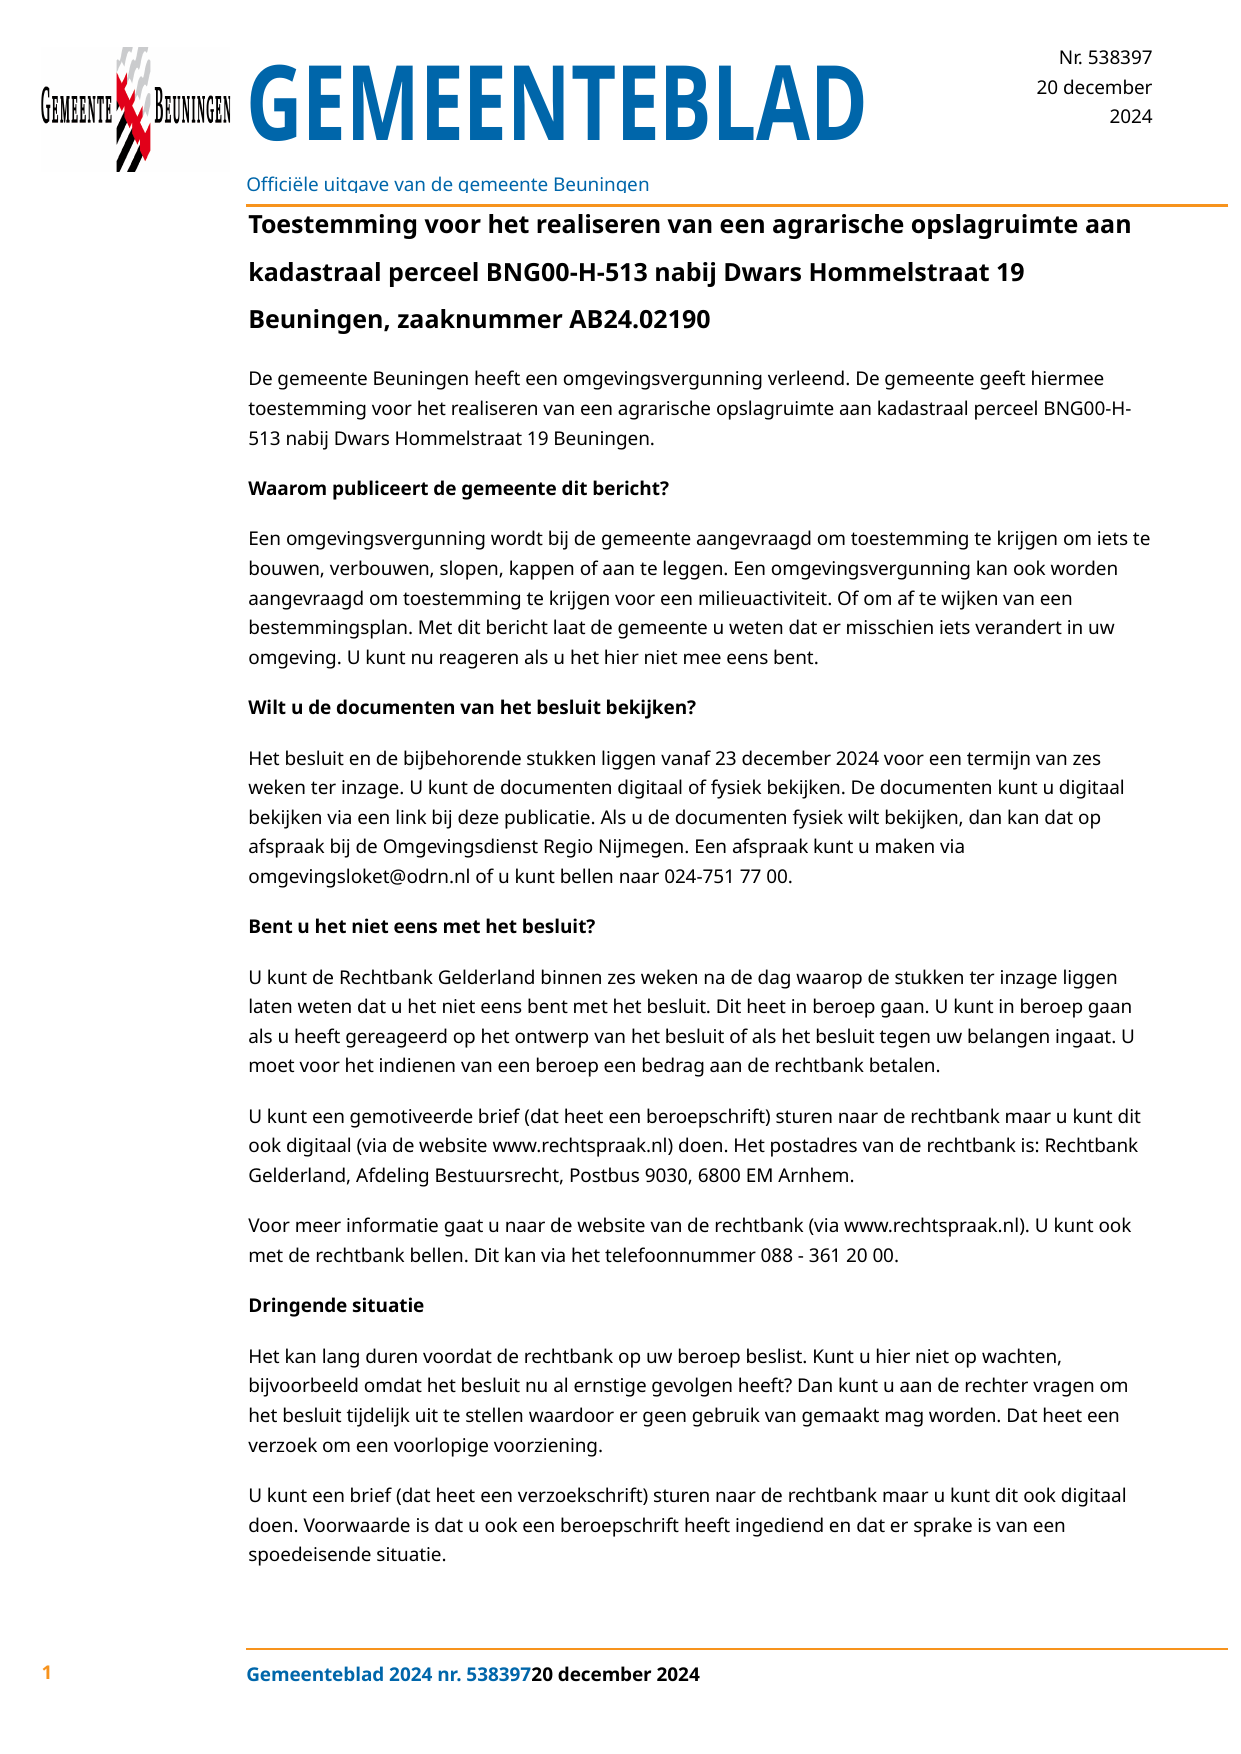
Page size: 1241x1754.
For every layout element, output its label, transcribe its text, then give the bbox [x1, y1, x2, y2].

text Wilt u de documenten van het besluit bekijken? [248, 694, 1152, 720]
text Het besluit en de bijbehorende stukken liggen vanaf 23 december 2024 voor een termijn van zes weken ter inzage. U kunt de documenten digitaal of fysiek bekijken. De documenten kunt u digitaal bekijken via een link bij deze publicatie. Als u de documenten fysiek wilt bekijken, dan kan dat op afspraak bij de Omgevingsdienst Regio Nijmegen. Een afspraak kunt u maken via omgevingsloket@odrn.nl of u kunt bellen naar 024-751 77 00. [248, 745, 1152, 889]
text Bent u het niet eens met het besluit? [248, 913, 1152, 939]
text Voor meer informatie gaat u naar de website van de rechtbank (via www.rechtspraak.nl). U kunt ook met de rechtbank bellen. Dit kan via het telefoonnummer 088 - 361 20 00. [248, 1213, 1152, 1268]
text Het kan lang duren voordat de rechtbank op uw beroep beslist. Kunt u hier niet op wachten, bijvoorbeeld omdat het besluit nu al ernstige gevolgen heeft? Dan kunt u aan de rechter vragen om het besluit tijdelijk uit te stellen waardoor er geen gebruik van gemaakt mag worden. Dat heet een verzoek om een voorlopige voorziening. [248, 1343, 1152, 1457]
text Een omgevingsvergunning wordt bij de gemeente aangevraagd om toestemming te krijgen om iets te bouwen, verbouwen, slopen, kappen of aan te leggen. Een omgevingsvergunning kan ook worden aangevraagd om toestemming te krijgen voor een milieuactiviteit. Of om af te wijken van een bestemmingsplan. Met dit bericht laat de gemeente u weten dat er misschien iets verandert in uw omgeving. U kunt nu reageren als u het hier niet mee eens bent. [248, 526, 1152, 669]
text U kunt een gemotiveerde brief (dat heet een beroepschrift) sturen naar de rechtbank maar u kunt dit ook digitaal (via de website www.rechtspraak.nl) doen. Het postadres van de rechtbank is: Rechtbank Gelderland, Afdeling Bestuursrecht, Postbus 9030, 6800 EM Arnhem. [248, 1103, 1152, 1188]
text De gemeente Beuningen heeft een omgevingsvergunning verleend. De gemeente geeft hiermee toestemming voor het realiseren van een agrarische opslagruimte aan kadastraal perceel BNG00-H-513 nabij Dwars Hommelstraat 19 Beuningen. [248, 366, 1152, 450]
picture [41, 47, 231, 172]
text Waarom publiceert de gemeente dit bericht? [248, 475, 1152, 501]
text Toestemming voor het realiseren van een agrarische opslagruimte aan kadastraal perceel BNG00-H-513 nabij Dwars Hommelstraat 19 Beuningen, zaaknummer AB24.02190 [248, 207, 1152, 336]
text U kunt de Rechtbank Gelderland binnen zes weken na de dag waarop de stukken ter inzage liggen laten weten dat u het niet eens bent met het besluit. Dit heet in beroep gaan. U kunt in beroep gaan als u heeft gereageerd op het ontwerp van het besluit of als het besluit tegen uw belangen ingaat. U moet voor het indienen van een beroep een bedrag aan de rechtbank betalen. [248, 964, 1152, 1078]
text Dringende situatie [248, 1293, 1152, 1318]
text U kunt een brief (dat heet een verzoekschrift) sturen naar de rechtbank maar u kunt dit ook digitaal doen. Voorwaarde is dat u ook een beroepschrift heeft ingediend en dat er sprake is van een spoedeisende situatie. [248, 1482, 1152, 1567]
